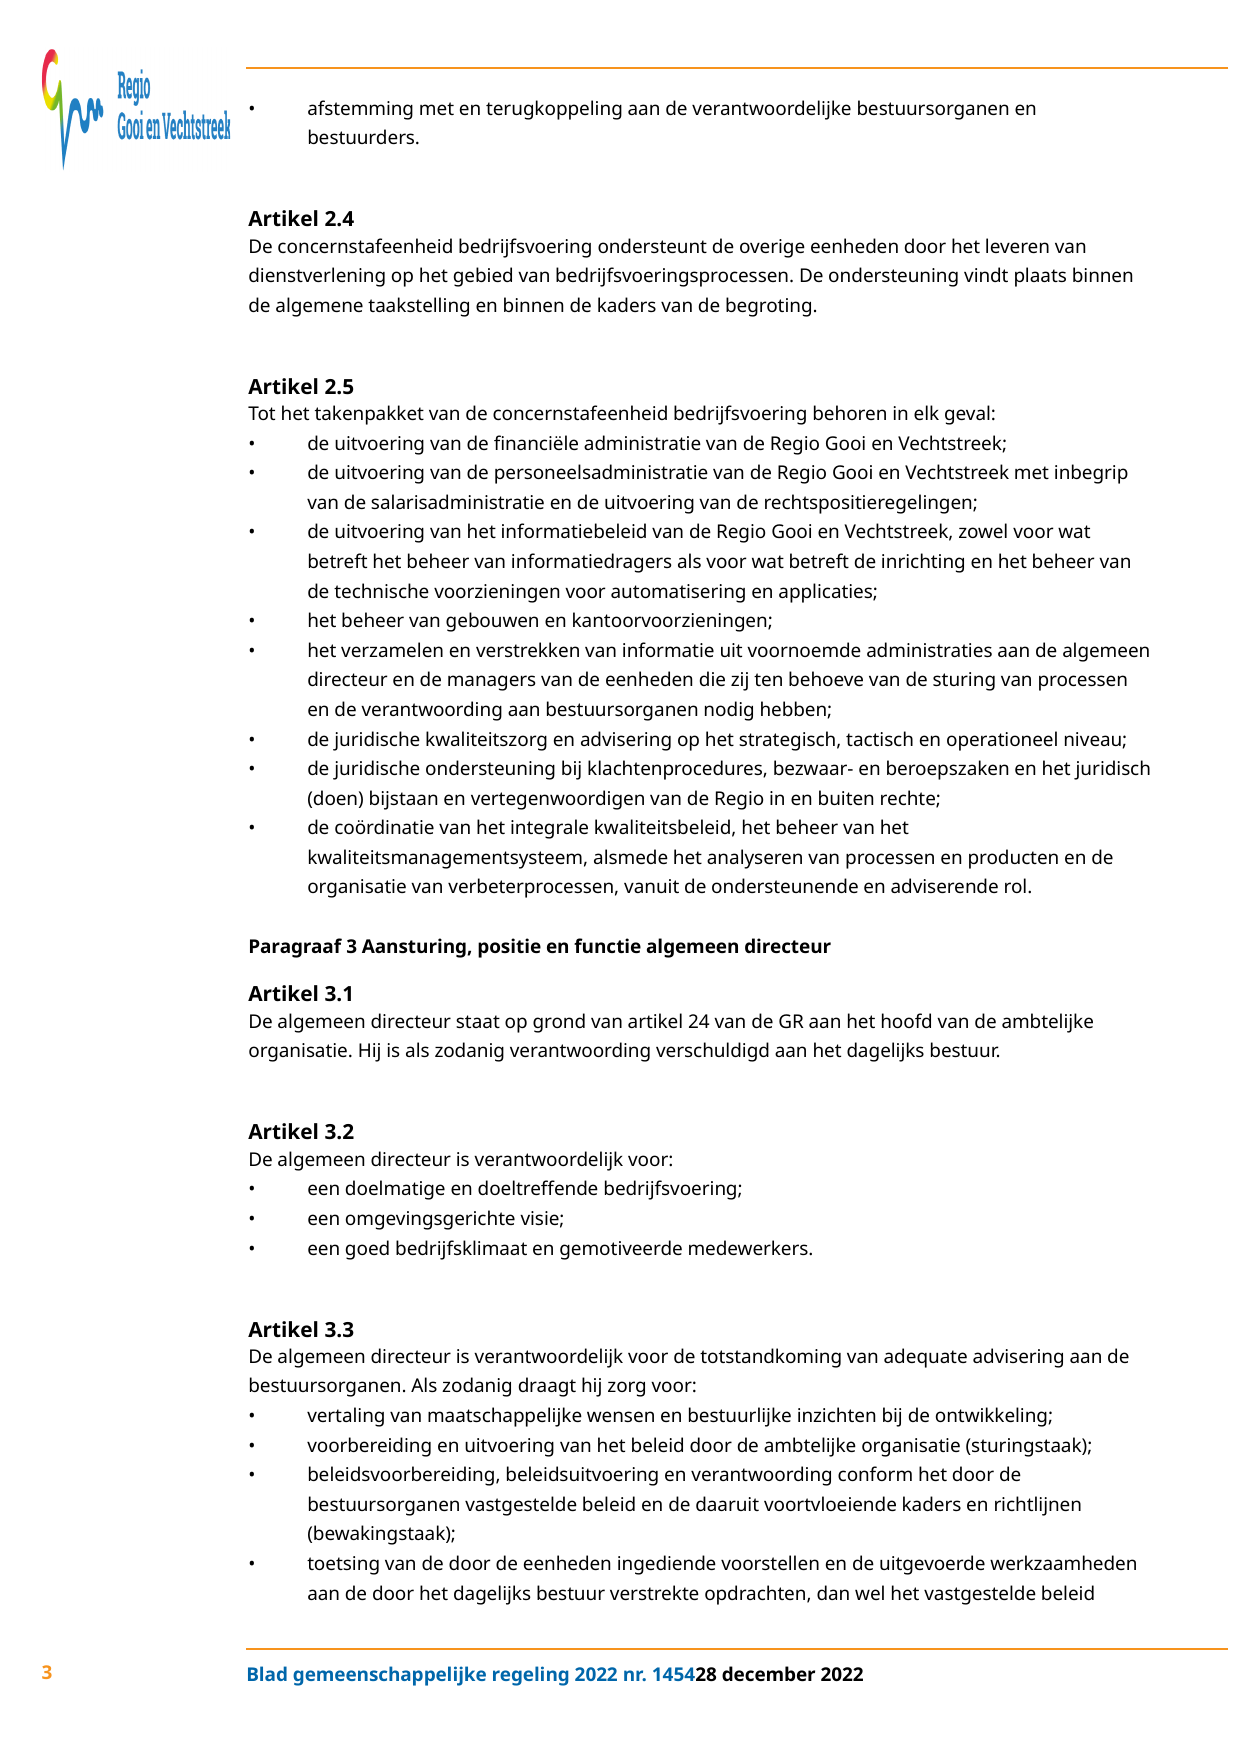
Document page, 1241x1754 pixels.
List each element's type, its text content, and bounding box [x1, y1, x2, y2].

list beleidsvoorbereiding, beleidsuitvoering en verantwoording conform het door de bestuursorganen vastgestelde beleid en de daaruit voortvloeiende kaders en richtlijnen (bewakingstaak); [248, 1461, 1152, 1546]
text Artikel 2.5 [248, 372, 1152, 400]
list het beheer van gebouwen en kantoorvoorzieningen; [248, 607, 1152, 633]
list een omgevingsgerichte visie; [248, 1205, 1152, 1231]
list het verzamelen en verstrekken van informatie uit voornoemde administraties aan de algemeen directeur en de managers van de eenheden die zij ten behoeve van de sturing van processen en de verantwoording aan bestuursorganen nodig hebben; [248, 637, 1152, 722]
list de uitvoering van de financiële administratie van de Regio Gooi en Vechtstreek; [248, 430, 1152, 456]
picture [41, 47, 231, 172]
list een goed bedrijfsklimaat en gemotiveerde medewerkers. [248, 1235, 1152, 1260]
text Artikel 3.3 [248, 1315, 1152, 1343]
text De concernstafeenheid bedrijfsvoering ondersteunt de overige eenheden door het leveren van dienstverlening op het gebied van bedrijfsvoeringsprocessen. De ondersteuning vindt plaats binnen de algemene taakstelling en binnen de kaders van de begroting. [248, 233, 1152, 318]
text De algemeen directeur is verantwoordelijk voor: [248, 1146, 1152, 1172]
list de juridische kwaliteitszorg en advisering op het strategisch, tactisch en operationeel niveau; [248, 726, 1152, 752]
text Artikel 2.4 [248, 204, 1152, 233]
list toetsing van de door de eenheden ingediende voorstellen en de uitgevoerde werkzaamheden aan de door het dagelijks bestuur verstrekte opdrachten, dan wel het vastgestelde beleid [248, 1550, 1152, 1606]
list voorbereiding en uitvoering van het beleid door de ambtelijke organisatie (sturingstaak); [248, 1432, 1152, 1458]
text Paragraaf 3 Aansturing, positie en functie algemeen directeur [248, 933, 1152, 959]
text Artikel 3.2 [248, 1117, 1152, 1146]
text De algemeen directeur staat op grond van artikel 24 van de GR aan het hoofd van de ambtelijke organisatie. Hij is als zodanig verantwoording verschuldigd aan het dagelijks bestuur. [248, 1008, 1152, 1063]
list een doelmatige en doeltreffende bedrijfsvoering; [248, 1176, 1152, 1201]
text De algemeen directeur is verantwoordelijk voor de totstandkoming van adequate advisering aan de bestuursorganen. Als zodanig draagt hij zorg voor: [248, 1343, 1152, 1398]
list de uitvoering van het informatiebeleid van de Regio Gooi en Vechtstreek, zowel voor wat betreft het beheer van informatiedragers als voor wat betreft de inrichting en het beheer van de technische voorzieningen voor automatisering en applicaties; [248, 519, 1152, 604]
list de juridische ondersteuning bij klachtenprocedures, bezwaar- en beroepszaken en het juridisch (doen) bijstaan en vertegenwoordigen van de Regio in en buiten rechte; [248, 755, 1152, 811]
text Tot het takenpakket van de concernstafeenheid bedrijfsvoering behoren in elk geval: [248, 400, 1152, 426]
list de uitvoering van de personeelsadministratie van de Regio Gooi en Vechtstreek met inbegrip van de salarisadministratie en de uitvoering van de rechtspositieregelingen; [248, 459, 1152, 515]
text Artikel 3.1 [248, 979, 1152, 1008]
list vertaling van maatschappelijke wensen en bestuurlijke inzichten bij de ontwikkeling; [248, 1402, 1152, 1428]
list afstemming met en terugkoppeling aan de verantwoordelijke bestuursorganen en bestuurders. [248, 95, 1152, 150]
list de coördinatie van het integrale kwaliteitsbeleid, het beheer van het kwaliteitsmanagementsysteem, alsmede het analyseren van processen en producten en de organisatie van verbeterprocessen, vanuit de ondersteunende en adviserende rol. [248, 814, 1152, 899]
